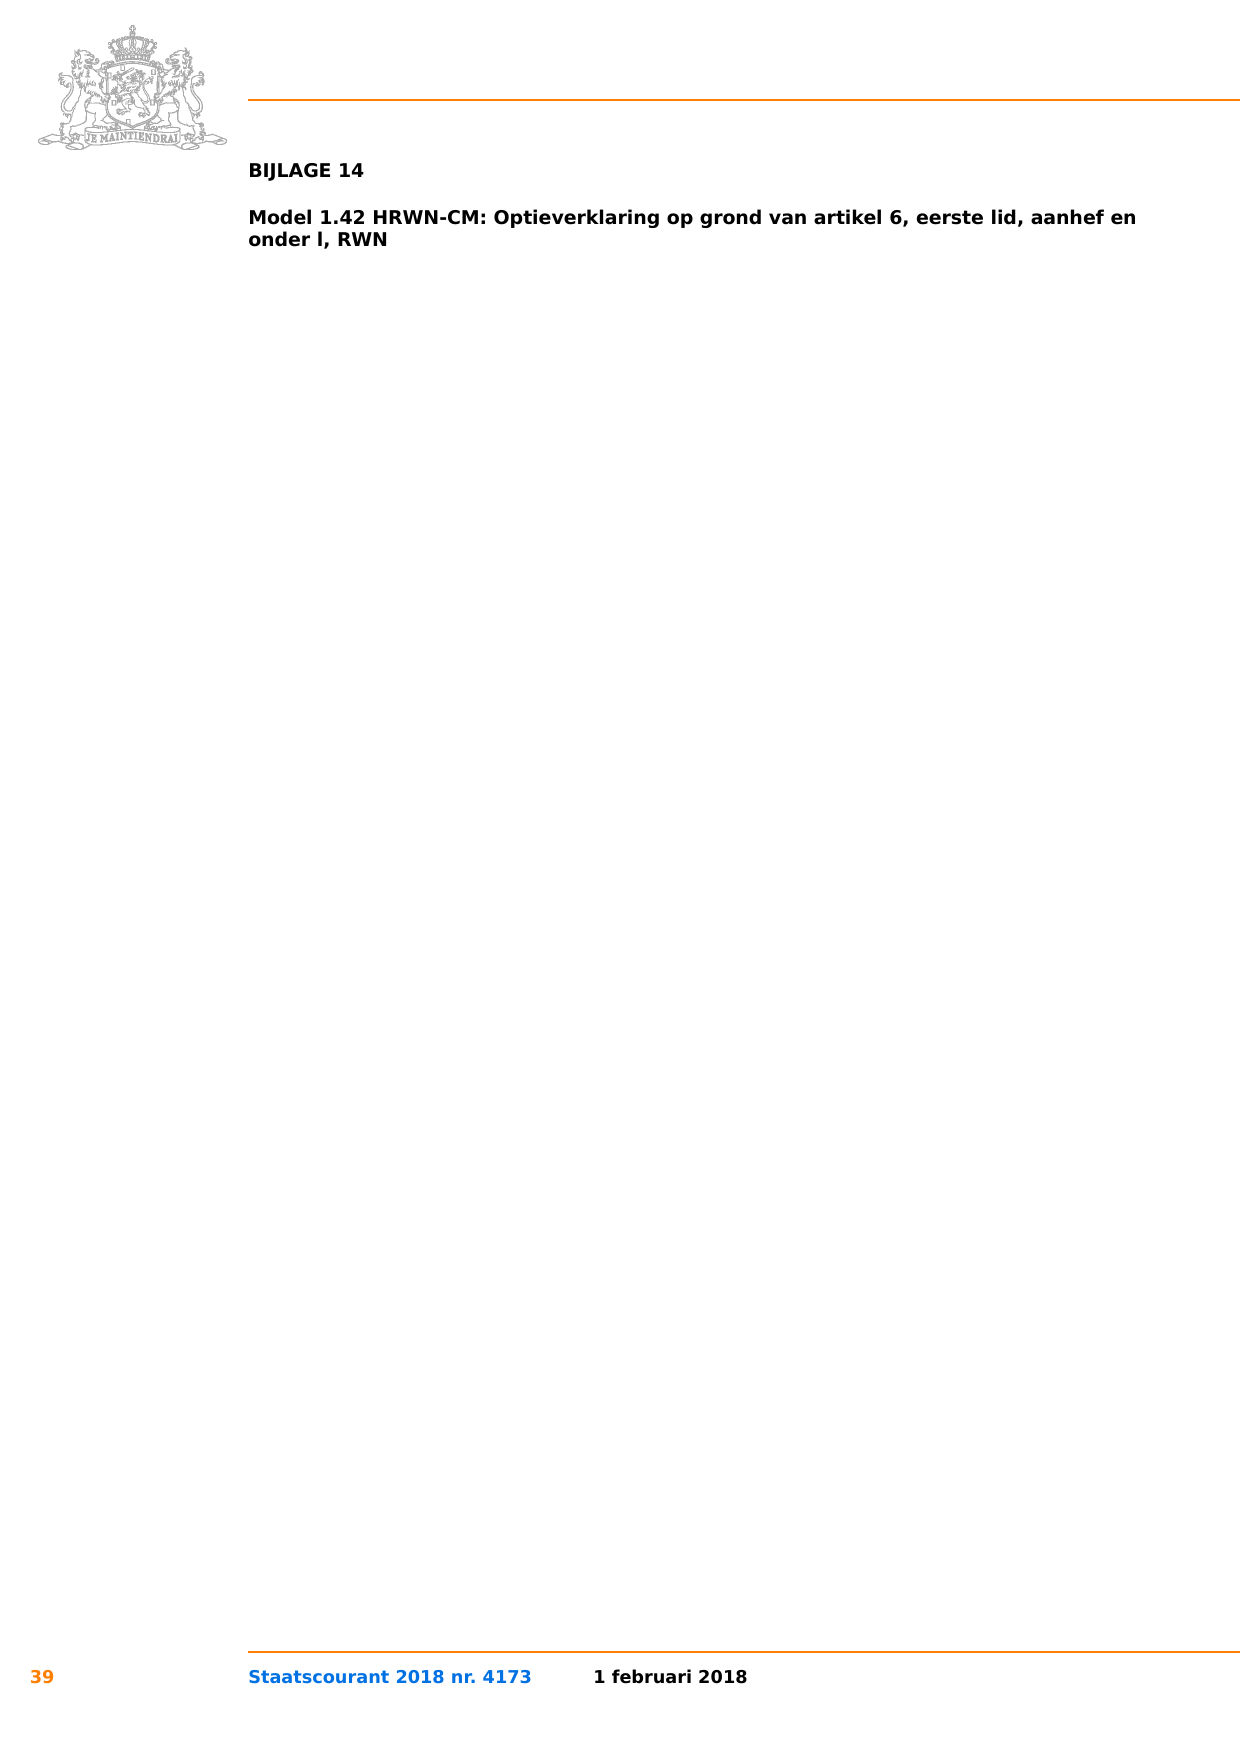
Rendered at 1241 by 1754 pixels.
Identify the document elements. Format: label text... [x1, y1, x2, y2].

subtitle BIJLAGE 14 [248, 160, 1163, 182]
text Model 1.42 HRWN-CM: Optieverklaring op grond van artikel 6, eerste lid, aanhef en onder l, RWN [248, 207, 1163, 251]
picture [38, 25, 227, 150]
